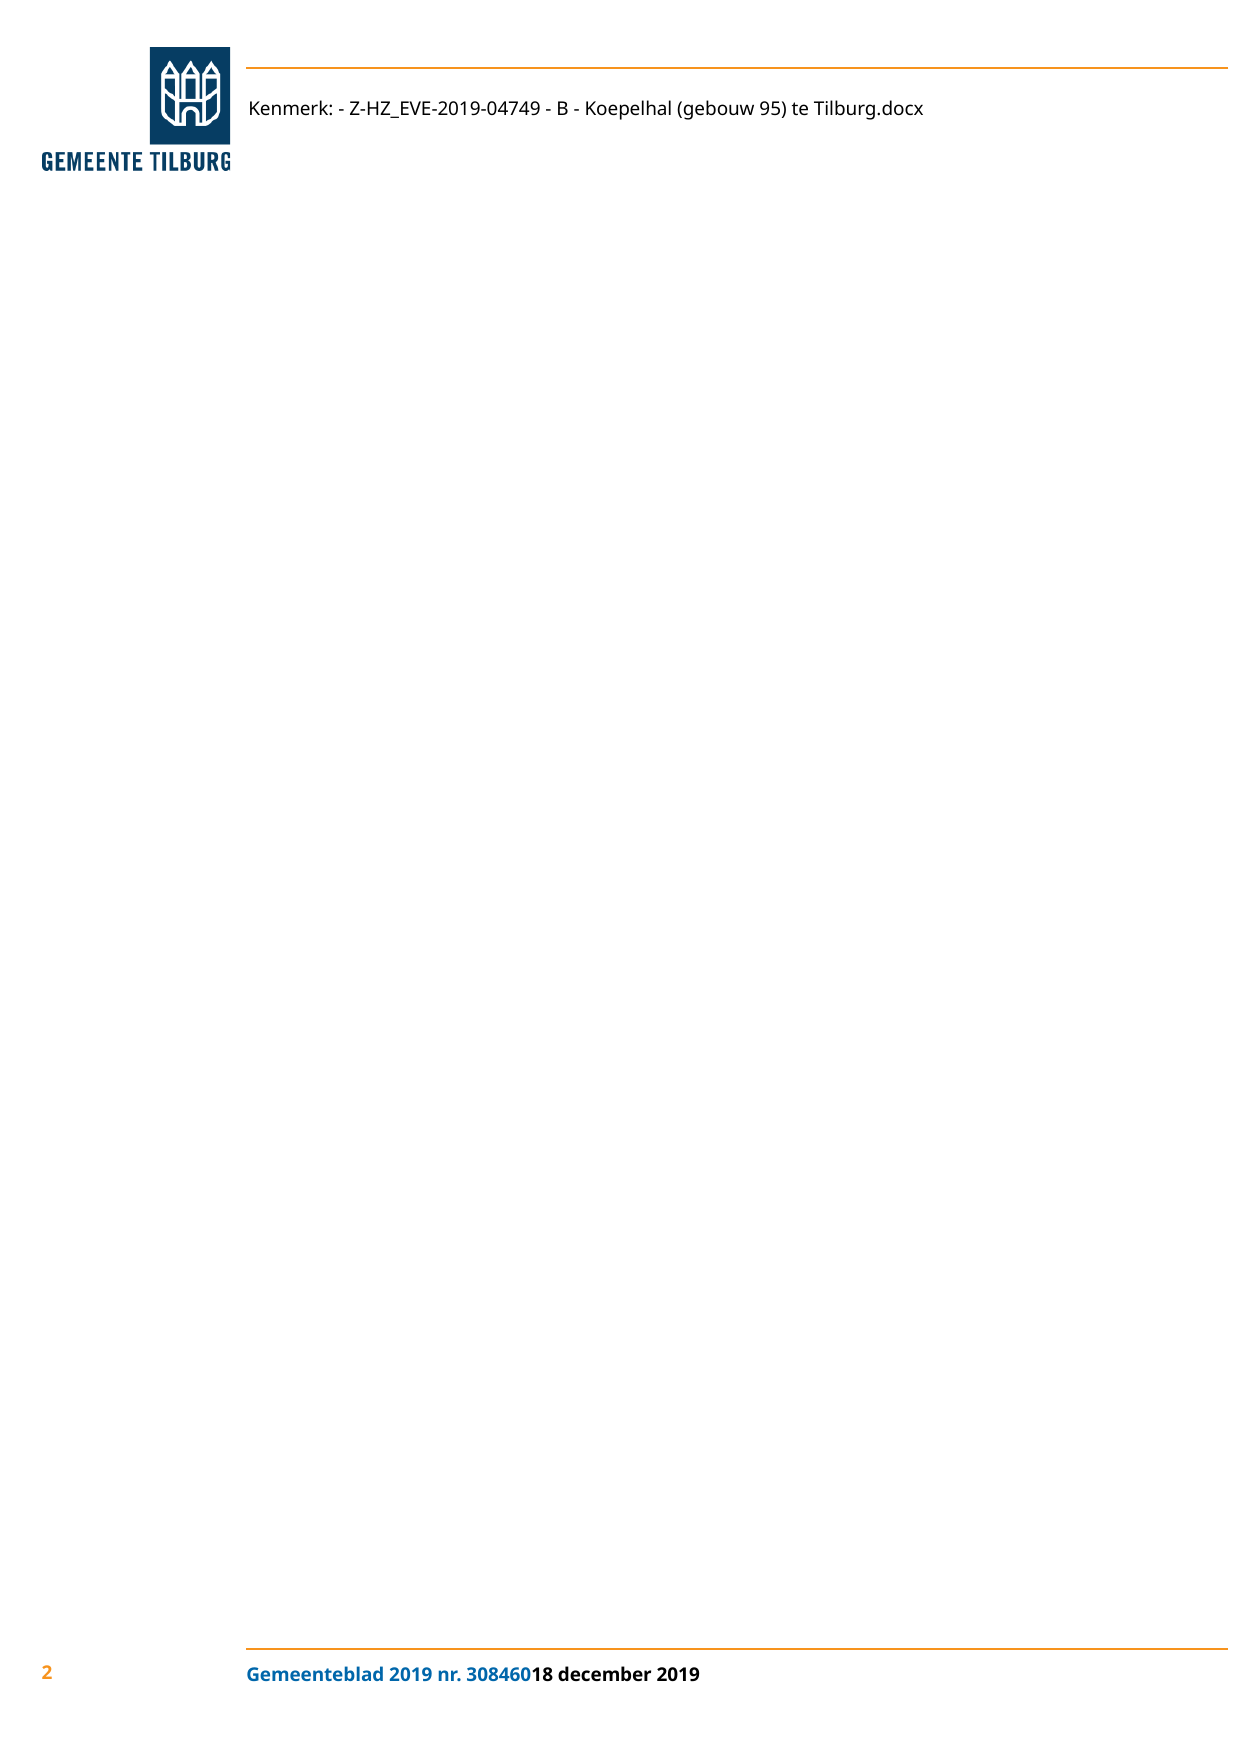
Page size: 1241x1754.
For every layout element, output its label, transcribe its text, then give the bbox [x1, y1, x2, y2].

text Kenmerk: - Z-HZ_EVE-2019-04749 - B - Koepelhal (gebouw 95) te Tilburg.docx [248, 95, 1152, 121]
picture [41, 47, 231, 172]
